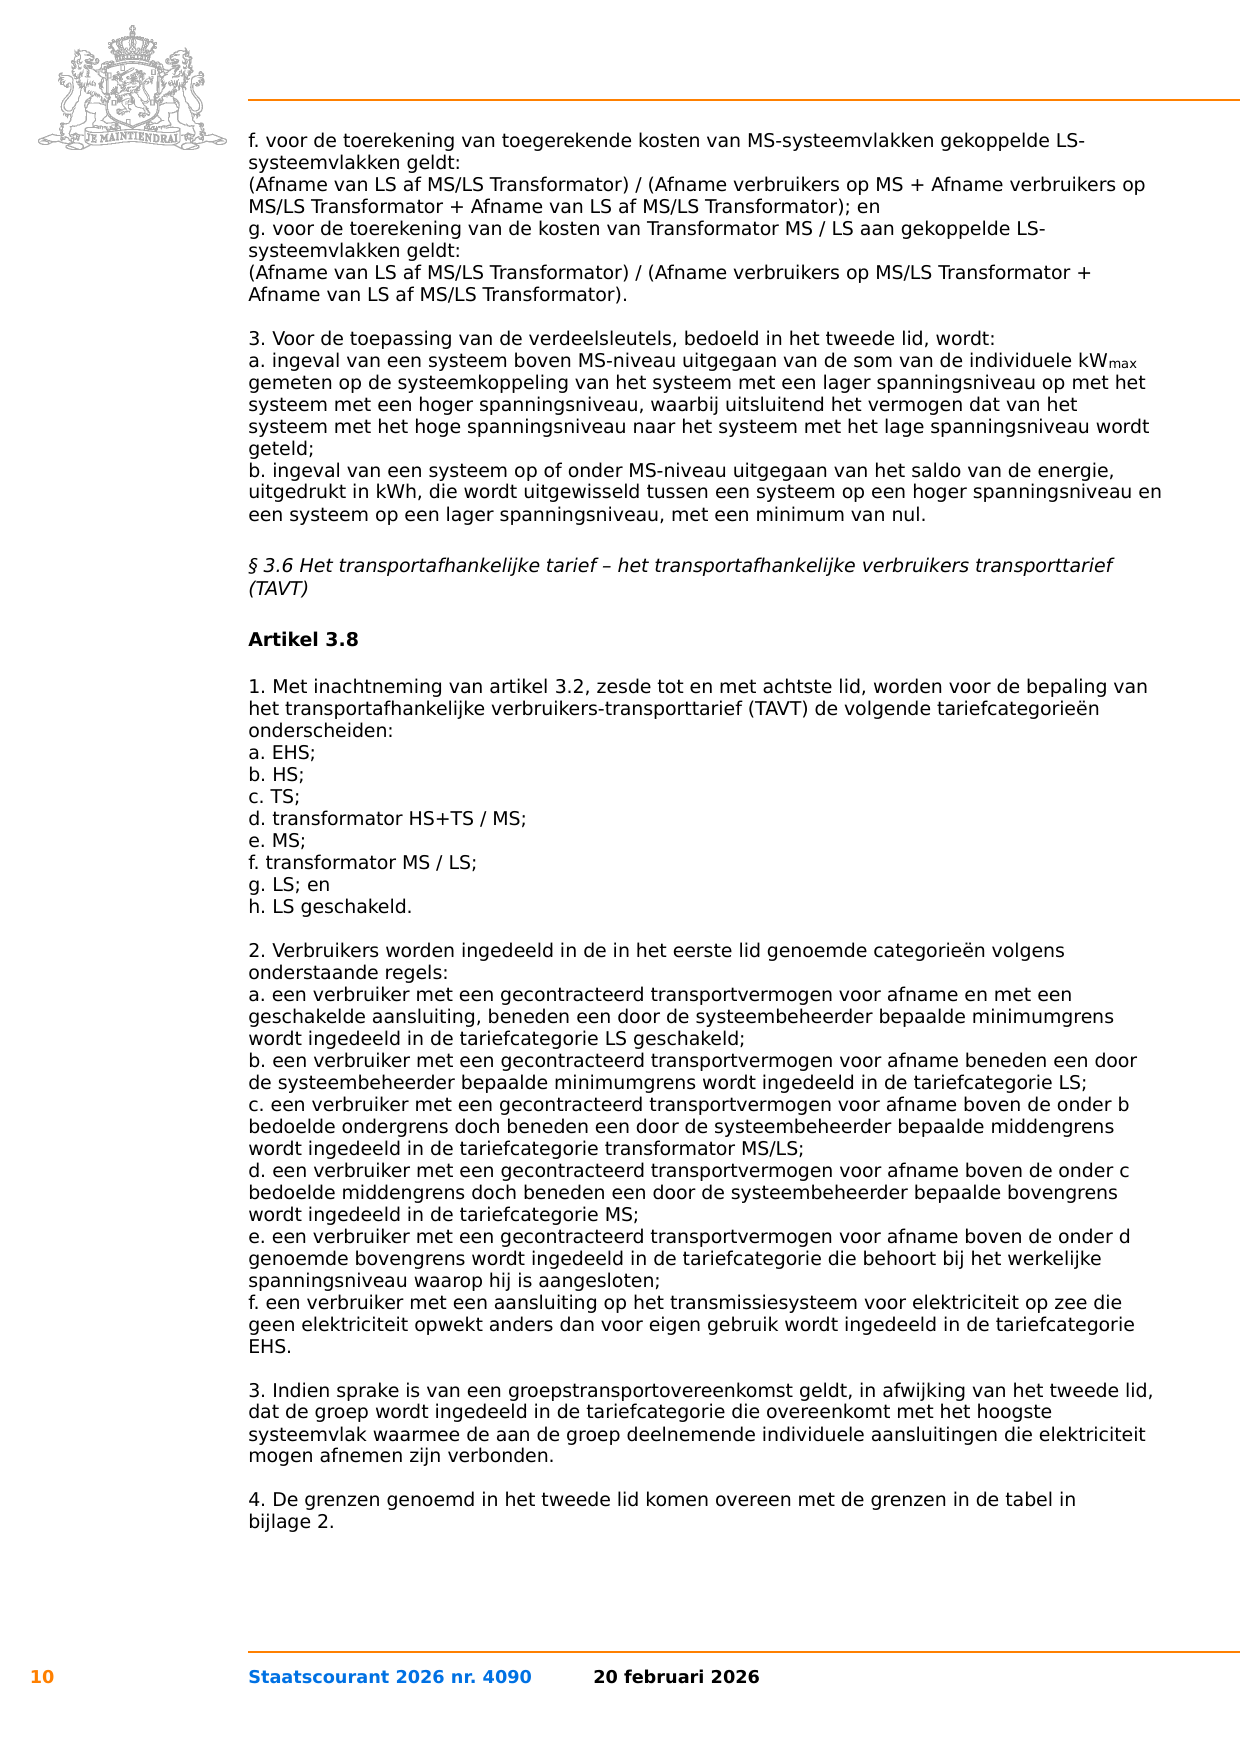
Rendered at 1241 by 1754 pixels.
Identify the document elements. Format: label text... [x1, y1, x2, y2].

subtitle § 3.6 Het transportafhankelijke tarief – het transportafhankelijke verbruikers transporttarief (TAVT) [248, 555, 1163, 599]
text h. LS geschakeld. [248, 896, 1163, 918]
text c. TS; [248, 786, 1163, 808]
text 4. De grenzen genoemd in het tweede lid komen overeen met de grenzen in de tabel in bijlage 2. [248, 1489, 1163, 1533]
text (Afname van LS af MS/LS Transformator) / (Afname verbruikers op MS + Afname verbruikers op MS/LS Transformator + Afname van LS af MS/LS Transformator); en [248, 174, 1163, 218]
text 2. Verbruikers worden ingedeeld in de in het eerste lid genoemde categorieën volgens onderstaande regels: [248, 940, 1163, 984]
text a. EHS; [248, 742, 1163, 764]
text 3. Indien sprake is van een groepstransportovereenkomst geldt, in afwijking van het tweede lid, dat de groep wordt ingedeeld in de tariefcategorie die overeenkomt met het hoogste systeemvlak waarmee de aan de groep deelnemende individuele aansluitingen die elektriciteit mogen afnemen zijn verbonden. [248, 1379, 1163, 1467]
text 1. Met inachtneming van artikel 3.2, zesde tot en met achtste lid, worden voor de bepaling van het transportafhankelijke verbruikers-transporttarief (TAVT) de volgende tariefcategorieën onderscheiden: [248, 676, 1163, 742]
text d. transformator HS+TS / MS; [248, 808, 1163, 830]
text 3. Voor de toepassing van de verdeelsleutels, bedoeld in het tweede lid, wordt: [248, 328, 1163, 349]
text c. een verbruiker met een gecontracteerd transportvermogen voor afname boven de onder b bedoelde ondergrens doch beneden een door de systeembeheerder bepaalde middengrens wordt ingedeeld in de tariefcategorie transformator MS/LS; [248, 1094, 1163, 1160]
picture [38, 25, 227, 150]
text (Afname van LS af MS/LS Transformator) / (Afname verbruikers op MS/LS Transformator + Afname van LS af MS/LS Transformator). [248, 262, 1163, 306]
text b. ingeval van een systeem op of onder MS-niveau uitgegaan van het saldo van de energie, uitgedrukt in kWh, die wordt uitgewisseld tussen een systeem op een hoger spanningsniveau en een systeem op een lager spanningsniveau, met een minimum van nul. [248, 459, 1163, 525]
text a. een verbruiker met een gecontracteerd transportvermogen voor afname en met een geschakelde aansluiting, beneden een door de systeembeheerder bepaalde minimumgrens wordt ingedeeld in de tariefcategorie LS geschakeld; [248, 984, 1163, 1050]
text f. een verbruiker met een aansluiting op het transmissiesysteem voor elektriciteit op zee die geen elektriciteit opwekt anders dan voor eigen gebruik wordt ingedeeld in de tariefcategorie EHS. [248, 1292, 1163, 1358]
text b. HS; [248, 764, 1163, 786]
text e. een verbruiker met een gecontracteerd transportvermogen voor afname boven de onder d genoemde bovengrens wordt ingedeeld in de tariefcategorie die behoort bij het werkelijke spanningsniveau waarop hij is aangesloten; [248, 1226, 1163, 1292]
text f. voor de toerekening van toegerekende kosten van MS-systeemvlakken gekoppelde LS-systeemvlakken geldt: [248, 130, 1163, 174]
text a. ingeval van een systeem boven MS-niveau uitgegaan van de som van de individuele kWmax gemeten op de systeemkoppeling van het systeem met een lager spanningsniveau op met het systeem met een hoger spanningsniveau, waarbij uitsluitend het vermogen dat van het systeem met het hoge spanningsniveau naar het systeem met het lage spanningsniveau wordt geteld; [248, 349, 1163, 459]
text g. LS; en [248, 874, 1163, 896]
text d. een verbruiker met een gecontracteerd transportvermogen voor afname boven de onder c bedoelde middengrens doch beneden een door de systeembeheerder bepaalde bovengrens wordt ingedeeld in de tariefcategorie MS; [248, 1160, 1163, 1226]
text e. MS; [248, 830, 1163, 852]
text b. een verbruiker met een gecontracteerd transportvermogen voor afname beneden een door de systeembeheerder bepaalde minimumgrens wordt ingedeeld in de tariefcategorie LS; [248, 1050, 1163, 1094]
text g. voor de toerekening van de kosten van Transformator MS / LS aan gekoppelde LS-systeemvlakken geldt: [248, 218, 1163, 262]
subtitle Artikel 3.8 [248, 629, 1163, 651]
text f. transformator MS / LS; [248, 852, 1163, 874]
